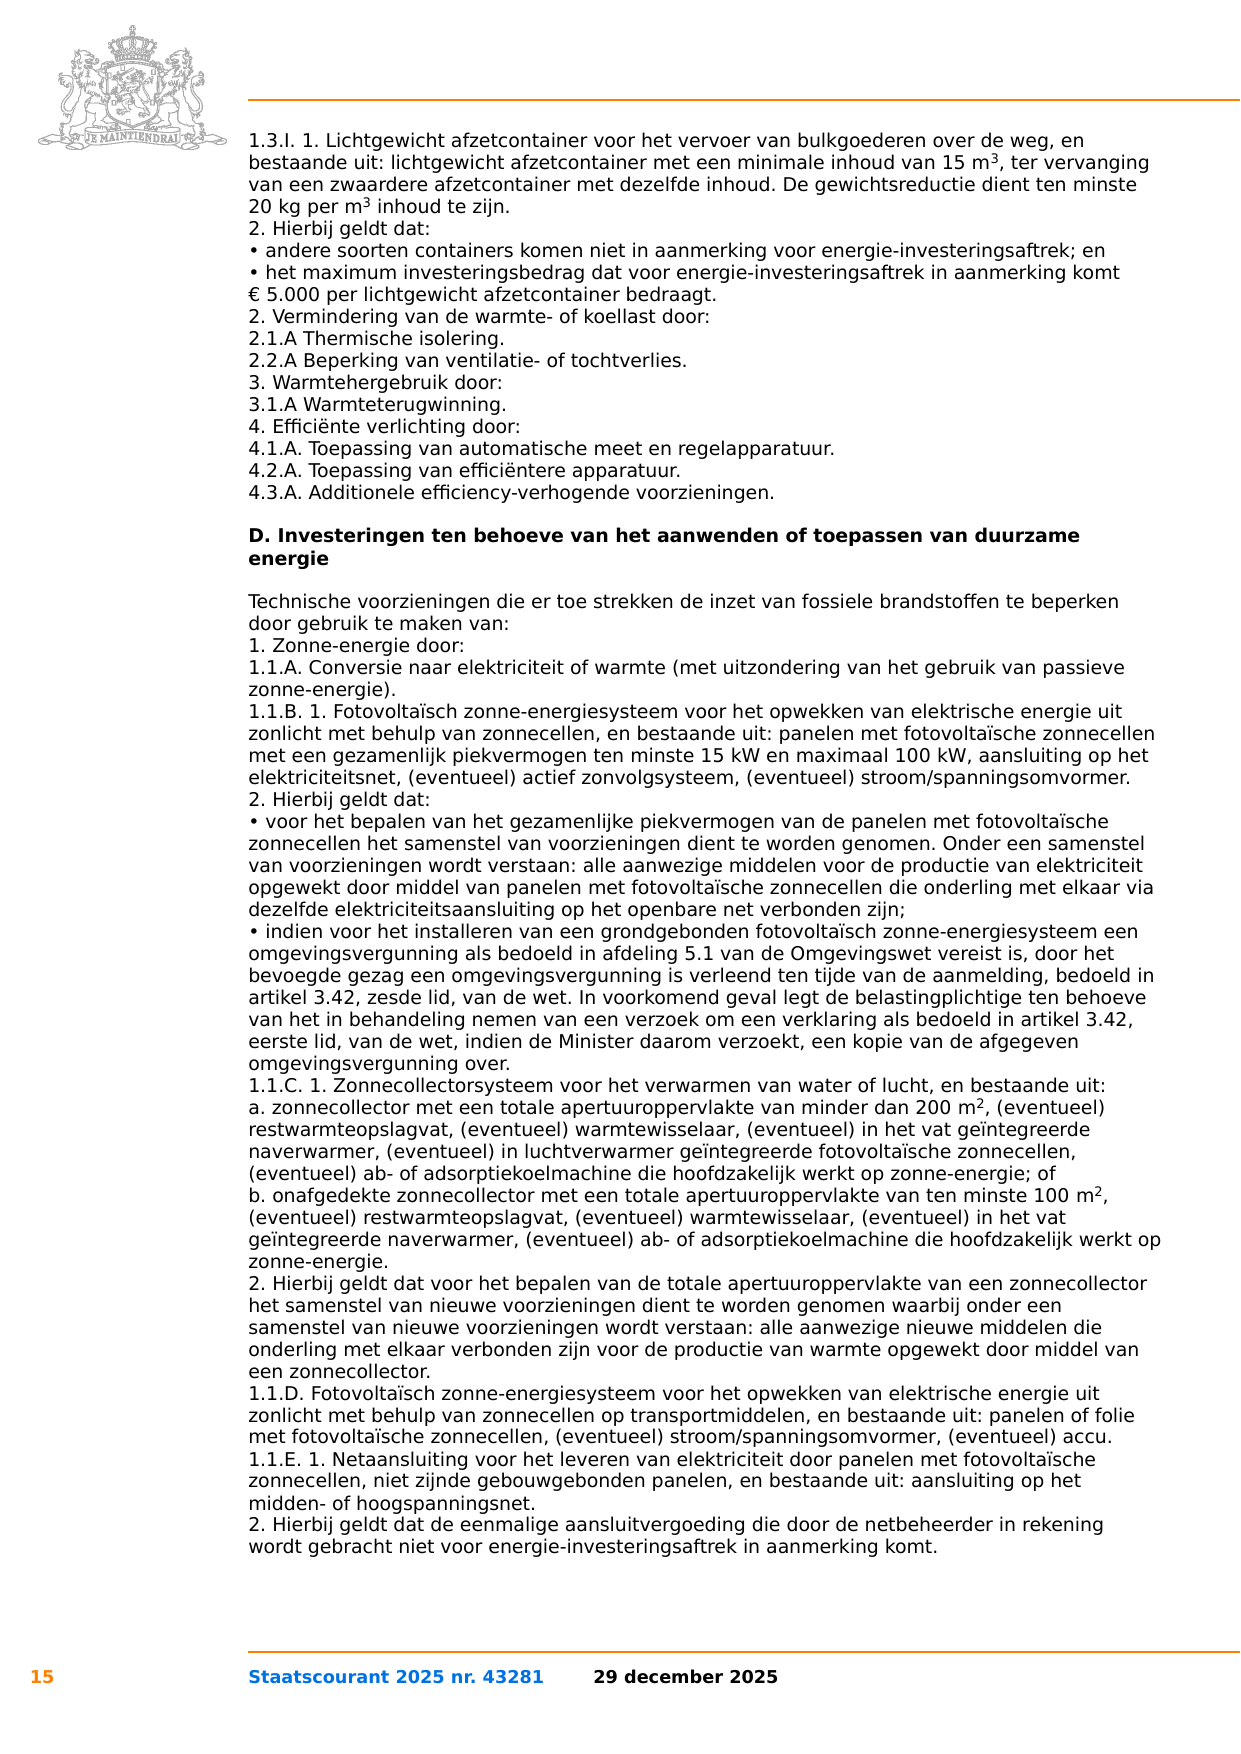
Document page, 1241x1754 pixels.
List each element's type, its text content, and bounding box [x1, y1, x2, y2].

subtitle D. Investeringen ten behoeve van het aanwenden of toepassen van duurzame energie [248, 525, 1163, 569]
text • andere soorten containers komen niet in aanmerking voor energie-investeringsaftrek; en [248, 240, 1163, 262]
text 3.1.A Warmteterugwinning. [248, 394, 1163, 416]
text 1.1.A. Conversie naar elektriciteit of warmte (met uitzondering van het gebruik van passieve zonne-energie). [248, 657, 1163, 701]
picture [38, 25, 227, 150]
text 4.1.A. Toepassing van automatische meet en regelapparatuur. [248, 438, 1163, 459]
text • het maximum investeringsbedrag dat voor energie-investeringsaftrek in aanmerking komt € 5.000 per lichtgewicht afzetcontainer bedraagt. [248, 262, 1163, 306]
text • indien voor het installeren van een grondgebonden fotovoltaïsch zonne-energiesysteem een omgevingsvergunning als bedoeld in afdeling 5.1 van de Omgevingswet vereist is, door het bevoegde gezag een omgevingsvergunning is verleend ten tijde van de aanmelding, bedoeld in artikel 3.42, zesde lid, van de wet. In voorkomend geval legt de belastingplichtige ten behoeve van het in behandeling nemen van een verzoek om een verklaring als bedoeld in artikel 3.42, eerste lid, van de wet, indien de Minister daarom verzoekt, een kopie van de afgegeven omgevingsvergunning over. [248, 921, 1163, 1075]
text 1. Zonne-energie door: [248, 635, 1163, 657]
text 2.2.A Beperking van ventilatie- of tochtverlies. [248, 350, 1163, 372]
text Technische voorzieningen die er toe strekken de inzet van fossiele brandstoffen te beperken door gebruik te maken van: [248, 591, 1163, 635]
text 2. Hierbij geldt dat: [248, 218, 1163, 240]
text b. onafgedekte zonnecollector met een totale apertuuroppervlakte van ten minste 100 m2, (eventueel) restwarmteopslagvat, (eventueel) warmtewisselaar, (eventueel) in het vat geïntegreerde naverwarmer, (eventueel) ab- of adsorptiekoelmachine die hoofdzakelijk werkt op zonne-energie. [248, 1185, 1163, 1273]
text 2. Hierbij geldt dat voor het bepalen van de totale apertuuroppervlakte van een zonnecollector het samenstel van nieuwe voorzieningen dient te worden genomen waarbij onder een samenstel van nieuwe voorzieningen wordt verstaan: alle aanwezige nieuwe middelen die onderling met elkaar verbonden zijn voor de productie van warmte opgewekt door middel van een zonnecollector. [248, 1273, 1163, 1382]
text 3. Warmtehergebruik door: [248, 372, 1163, 394]
text 4. Efficiënte verlichting door: [248, 416, 1163, 438]
text 2. Hierbij geldt dat de eenmalige aansluitvergoeding die door de netbeheerder in rekening wordt gebracht niet voor energie-investeringsaftrek in aanmerking komt. [248, 1514, 1163, 1558]
text 2.1.A Thermische isolering. [248, 328, 1163, 350]
text • voor het bepalen van het gezamenlijke piekvermogen van de panelen met fotovoltaïsche zonnecellen het samenstel van voorzieningen dient te worden genomen. Onder een samenstel van voorzieningen wordt verstaan: alle aanwezige middelen voor de productie van elektriciteit opgewekt door middel van panelen met fotovoltaïsche zonnecellen die onderling met elkaar via dezelfde elektriciteitsaansluiting op het openbare net verbonden zijn; [248, 811, 1163, 921]
text 1.1.D. Fotovoltaïsch zonne-energiesysteem voor het opwekken van elektrische energie uit zonlicht met behulp van zonnecellen op transportmiddelen, en bestaande uit: panelen of folie met fotovoltaïsche zonnecellen, (eventueel) stroom/spanningsomvormer, (eventueel) accu. [248, 1382, 1163, 1448]
text 4.3.A. Additionele efficiency-verhogende voorzieningen. [248, 482, 1163, 503]
text 2. Vermindering van de warmte- of koellast door: [248, 306, 1163, 328]
text 1.1.C. 1. Zonnecollectorsysteem voor het verwarmen van water of lucht, en bestaande uit: [248, 1075, 1163, 1097]
text 2. Hierbij geldt dat: [248, 789, 1163, 811]
text 1.3.I. 1. Lichtgewicht afzetcontainer voor het vervoer van bulkgoederen over de weg, en bestaande uit: lichtgewicht afzetcontainer met een minimale inhoud van 15 m3, ter vervanging van een zwaardere afzetcontainer met dezelfde inhoud. De gewichtsreductie dient ten minste 20 kg per m3 inhoud te zijn. [248, 130, 1163, 218]
text 1.1.E. 1. Netaansluiting voor het leveren van elektriciteit door panelen met fotovoltaïsche zonnecellen, niet zijnde gebouwgebonden panelen, en bestaande uit: aansluiting op het midden- of hoogspanningsnet. [248, 1448, 1163, 1514]
text 1.1.B. 1. Fotovoltaïsch zonne-energiesysteem voor het opwekken van elektrische energie uit zonlicht met behulp van zonnecellen, en bestaande uit: panelen met fotovoltaïsche zonnecellen met een gezamenlijk piekvermogen ten minste 15 kW en maximaal 100 kW, aansluiting op het elektriciteitsnet, (eventueel) actief zonvolgsysteem, (eventueel) stroom/spanningsomvormer. [248, 701, 1163, 789]
text a. zonnecollector met een totale apertuuroppervlakte van minder dan 200 m2, (eventueel) restwarmteopslagvat, (eventueel) warmtewisselaar, (eventueel) in het vat geïntegreerde naverwarmer, (eventueel) in luchtverwarmer geïntegreerde fotovoltaïsche zonnecellen, (eventueel) ab- of adsorptiekoelmachine die hoofdzakelijk werkt op zonne-energie; of [248, 1097, 1163, 1185]
text 4.2.A. Toepassing van efficiëntere apparatuur. [248, 459, 1163, 482]
